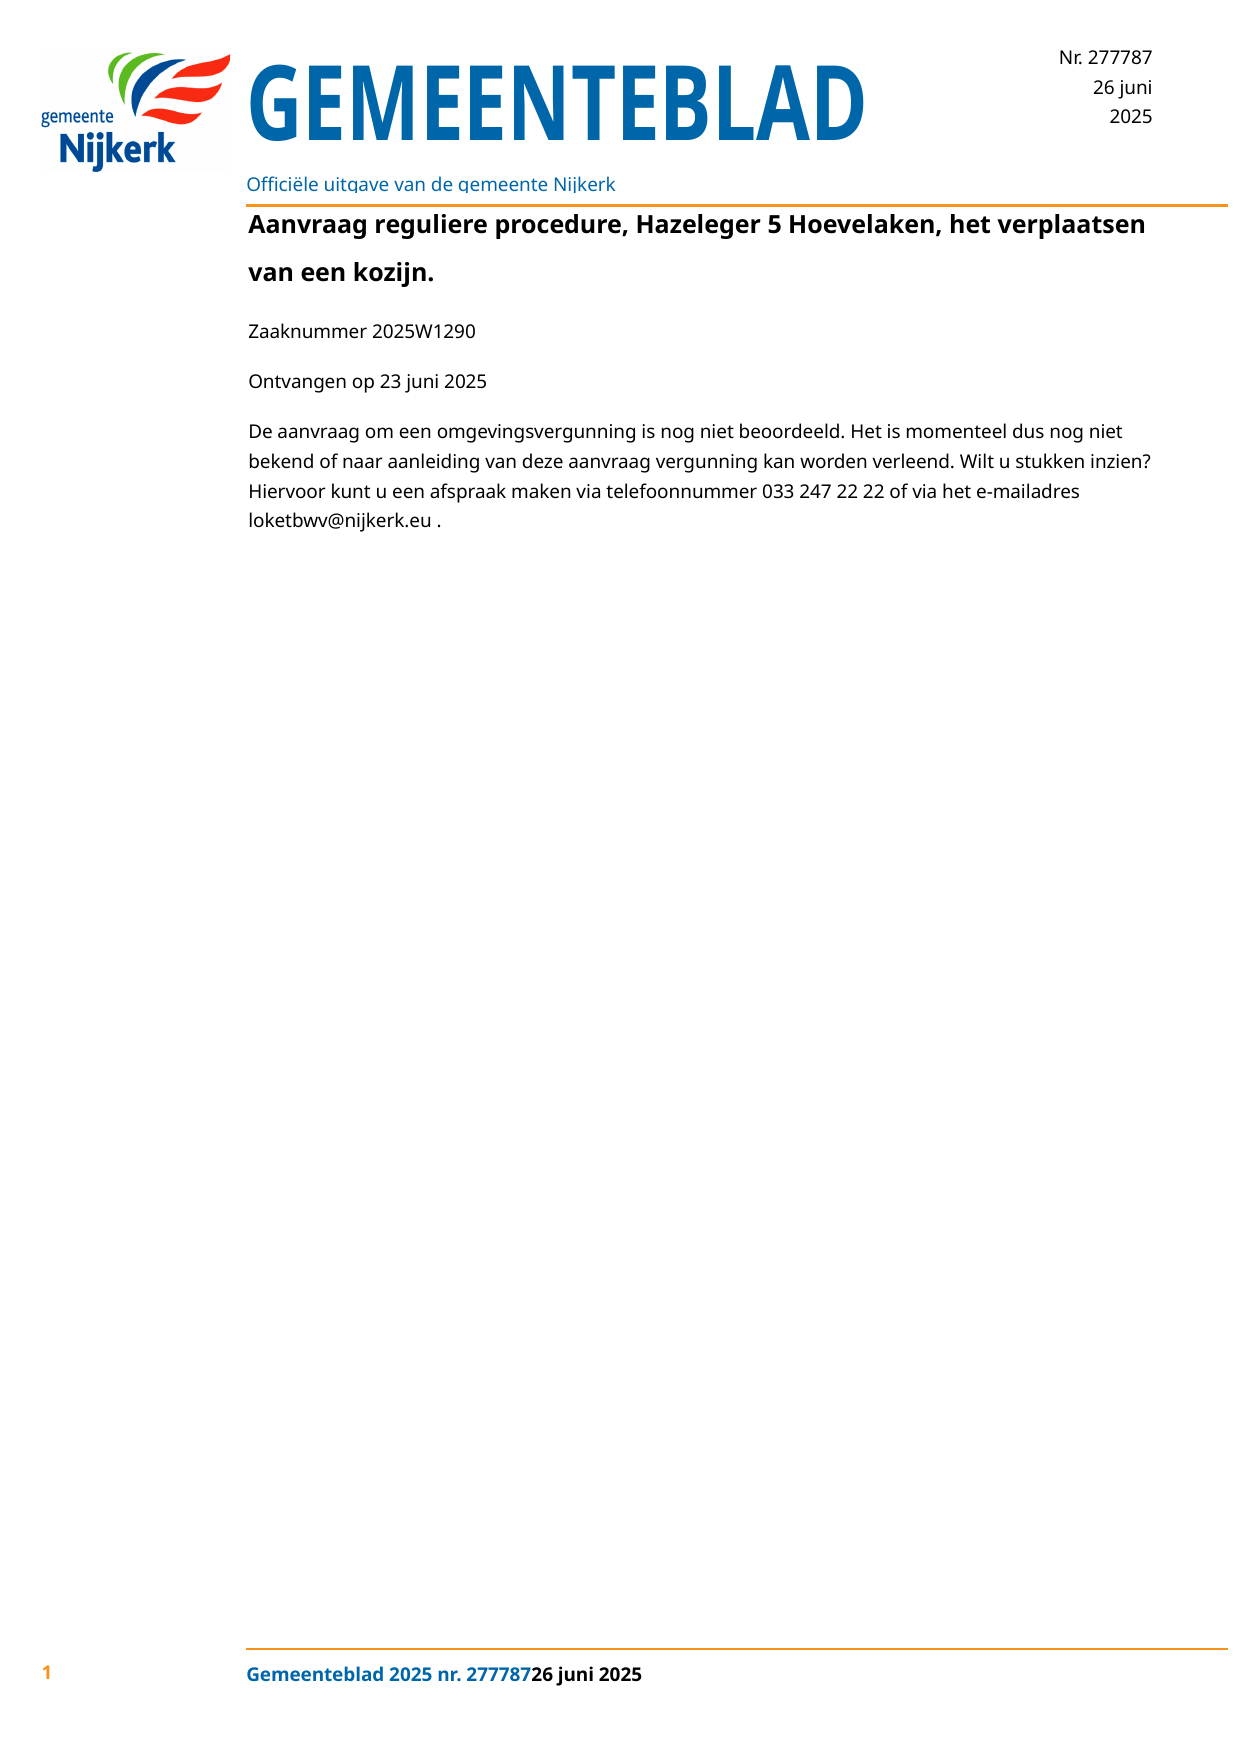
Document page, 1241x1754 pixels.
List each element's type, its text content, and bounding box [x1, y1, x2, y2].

text Ontvangen op 23 juni 2025 [248, 368, 1152, 394]
text Aanvraag reguliere procedure, Hazeleger 5 Hoevelaken, het verplaatsen van een kozijn. [248, 207, 1152, 288]
text De aanvraag om een omgevingsvergunning is nog niet beoordeeld. Het is momenteel dus nog niet bekend of naar aanleiding van deze aanvraag vergunning kan worden verleend. Wilt u stukken inzien? Hiervoor kunt u een afspraak maken via telefoonnummer 033 247 22 22 of via het e-mailadres loketbwv@nijkerk.eu . [248, 419, 1152, 533]
text Zaaknummer 2025W1290 [248, 318, 1152, 344]
picture [41, 47, 231, 172]
